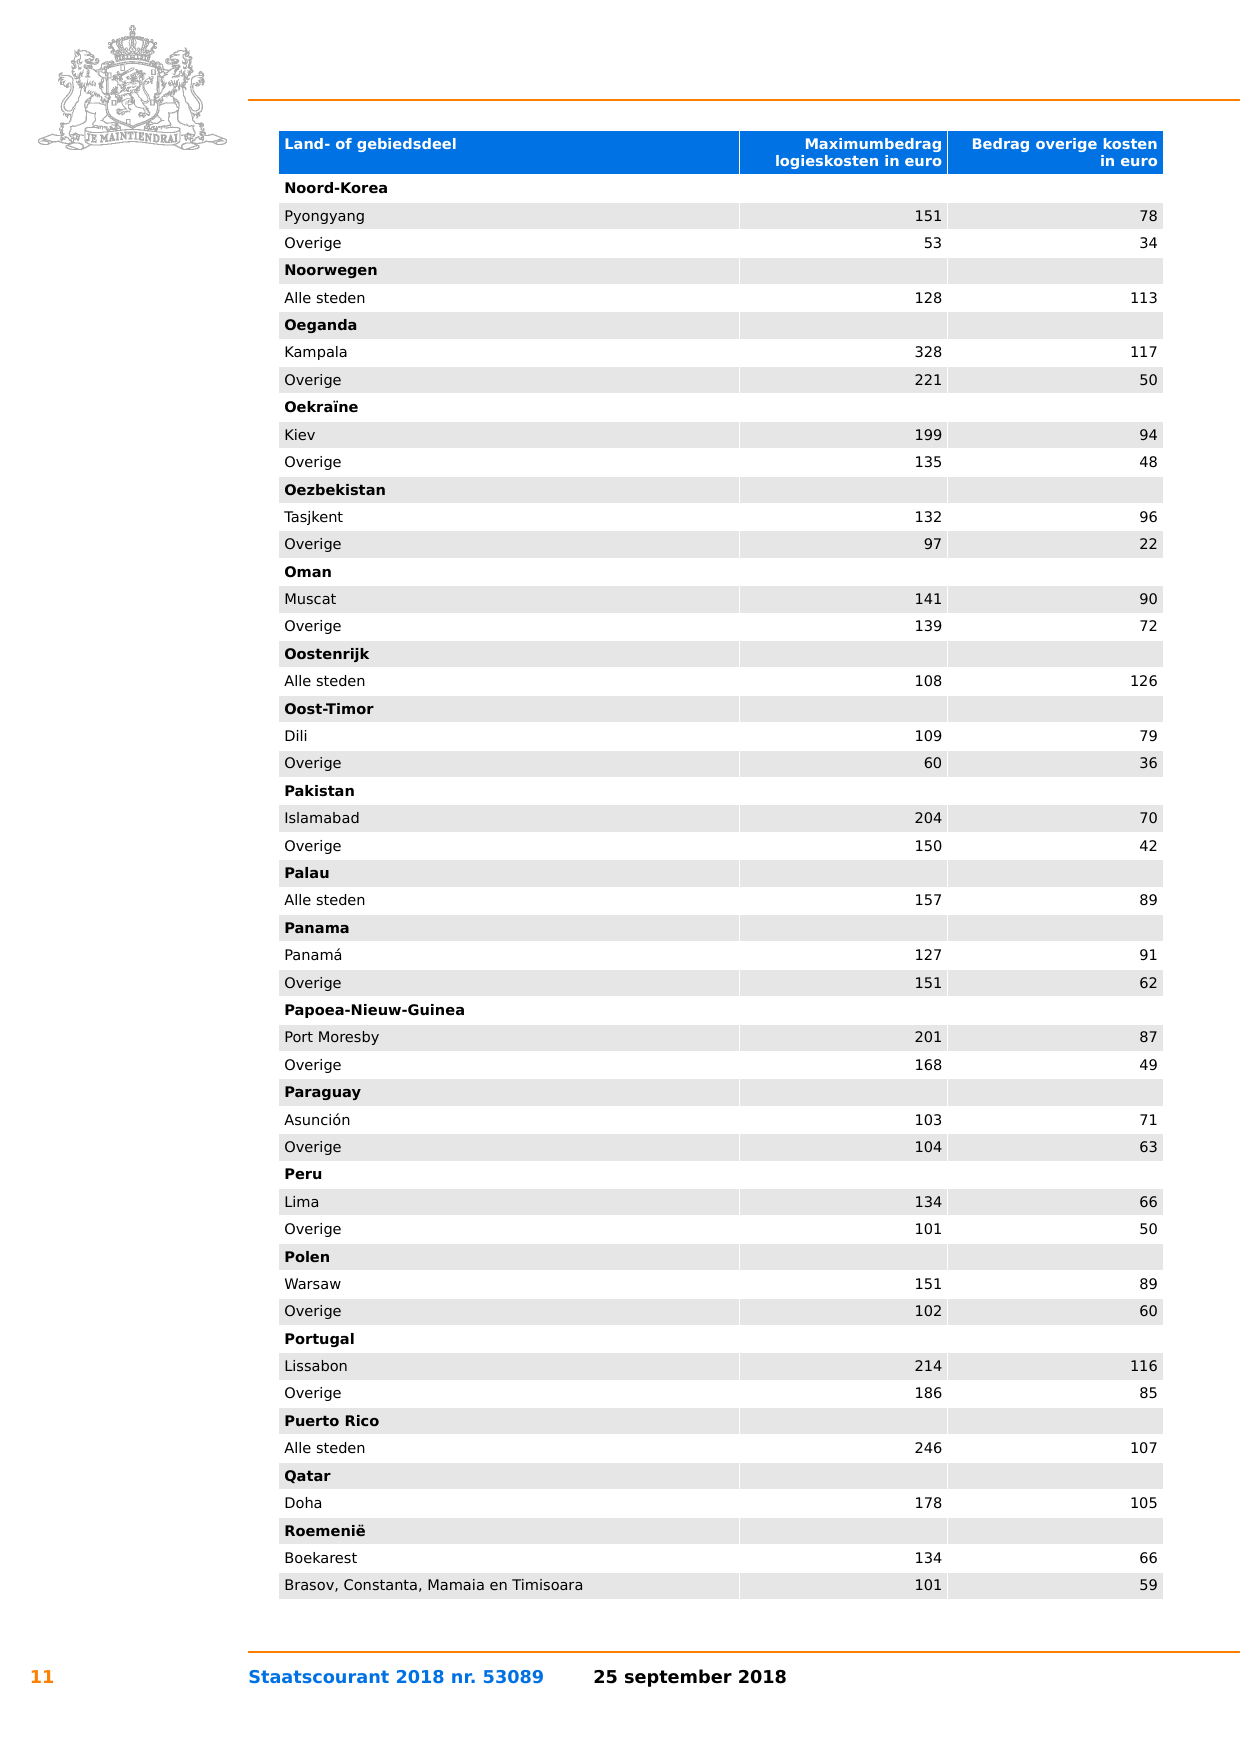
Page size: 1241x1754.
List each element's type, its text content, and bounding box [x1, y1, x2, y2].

table_cell 72 [948, 614, 1163, 640]
table_cell Alle steden [279, 285, 739, 311]
table_cell 48 [948, 449, 1163, 476]
table_cell 94 [948, 422, 1163, 448]
table_cell 132 [740, 504, 947, 530]
table_cell 105 [948, 1490, 1163, 1517]
table_cell 108 [740, 669, 947, 695]
table_cell Oekraïne [279, 395, 739, 421]
table_cell Doha [279, 1490, 739, 1517]
table_header Land- of gebiedsdeel [279, 131, 739, 174]
table_cell Alle steden [279, 888, 739, 914]
table_cell 221 [740, 367, 947, 393]
table_cell Overige [279, 1299, 739, 1325]
table_cell [948, 1244, 1163, 1270]
table_cell Puerto Rico [279, 1408, 739, 1434]
table_cell 104 [740, 1134, 947, 1161]
table_cell Papoea-Nieuw-Guinea [279, 997, 739, 1023]
table_cell 85 [948, 1381, 1163, 1407]
table_cell 107 [948, 1436, 1163, 1462]
table_cell 96 [948, 504, 1163, 530]
table_cell Peru [279, 1162, 739, 1188]
table_cell [948, 1079, 1163, 1106]
picture [38, 25, 227, 150]
table_cell Noord-Korea [279, 175, 739, 202]
table_cell 214 [740, 1353, 947, 1380]
table_cell Oman [279, 559, 739, 585]
table_cell Overige [279, 614, 739, 640]
table_cell Overige [279, 1134, 739, 1161]
table_cell [740, 175, 947, 202]
table_cell [948, 258, 1163, 284]
table_cell 117 [948, 340, 1163, 366]
table_cell 113 [948, 285, 1163, 311]
table_header Maximumbedrag logieskosten in euro [740, 131, 947, 174]
table_cell 128 [740, 285, 947, 311]
table_cell 116 [948, 1353, 1163, 1380]
table_cell 87 [948, 1025, 1163, 1051]
table_cell [948, 175, 1163, 202]
table_cell 71 [948, 1107, 1163, 1133]
table_cell 36 [948, 751, 1163, 777]
table_cell [948, 860, 1163, 887]
table_cell 70 [948, 805, 1163, 832]
table_cell 201 [740, 1025, 947, 1051]
table_cell 126 [948, 669, 1163, 695]
table_cell 168 [740, 1052, 947, 1078]
table_cell Lissabon [279, 1353, 739, 1380]
table_cell Overige [279, 1216, 739, 1243]
table_cell Panama [279, 915, 739, 941]
table_cell [740, 312, 947, 339]
table_cell Pyongyang [279, 203, 739, 229]
table_cell [740, 1408, 947, 1434]
table_cell 49 [948, 1052, 1163, 1078]
table_cell 97 [740, 531, 947, 558]
table_cell 103 [740, 1107, 947, 1133]
table_cell 186 [740, 1381, 947, 1407]
table_cell 139 [740, 614, 947, 640]
table_cell 127 [740, 943, 947, 969]
table_cell 63 [948, 1134, 1163, 1161]
table_cell 34 [948, 230, 1163, 256]
table_cell Roemenië [279, 1518, 739, 1544]
table_cell Port Moresby [279, 1025, 739, 1051]
table_cell [740, 1244, 947, 1270]
table_cell Boekarest [279, 1545, 739, 1571]
table_cell [948, 559, 1163, 585]
table_cell Portugal [279, 1326, 739, 1352]
table_cell 141 [740, 586, 947, 613]
table_cell [740, 1162, 947, 1188]
table_cell 102 [740, 1299, 947, 1325]
table_cell 101 [740, 1216, 947, 1243]
table_cell 42 [948, 833, 1163, 859]
table_cell 134 [740, 1545, 947, 1571]
table_cell Overige [279, 367, 739, 393]
table_cell [948, 997, 1163, 1023]
table_cell Muscat [279, 586, 739, 613]
table_cell 89 [948, 888, 1163, 914]
table_cell Islamabad [279, 805, 739, 832]
table_cell 135 [740, 449, 947, 476]
table_cell 151 [740, 203, 947, 229]
table_cell Overige [279, 230, 739, 256]
table_cell Overige [279, 531, 739, 558]
table_cell Qatar [279, 1463, 739, 1489]
table_cell 50 [948, 367, 1163, 393]
table_cell 246 [740, 1436, 947, 1462]
table_cell Pakistan [279, 778, 739, 804]
table_cell Overige [279, 751, 739, 777]
table_cell 178 [740, 1490, 947, 1517]
table_cell 60 [948, 1299, 1163, 1325]
table_cell 90 [948, 586, 1163, 613]
table_cell 199 [740, 422, 947, 448]
table_cell Overige [279, 970, 739, 996]
table_cell [948, 1408, 1163, 1434]
table_cell [740, 696, 947, 722]
table_cell 157 [740, 888, 947, 914]
table_cell 50 [948, 1216, 1163, 1243]
table_cell [948, 915, 1163, 941]
table_cell 79 [948, 723, 1163, 749]
table_cell [948, 312, 1163, 339]
table_cell [740, 1326, 947, 1352]
table_cell Kampala [279, 340, 739, 366]
table_cell 91 [948, 943, 1163, 969]
table_cell [948, 1463, 1163, 1489]
table_cell [740, 915, 947, 941]
table_cell 204 [740, 805, 947, 832]
table_cell 89 [948, 1271, 1163, 1297]
table_cell [740, 1079, 947, 1106]
table_cell [948, 1518, 1163, 1544]
table_cell 101 [740, 1573, 947, 1599]
table_cell 22 [948, 531, 1163, 558]
table_cell 150 [740, 833, 947, 859]
table_cell [948, 395, 1163, 421]
table_cell [740, 860, 947, 887]
table_cell 134 [740, 1189, 947, 1215]
table_cell Overige [279, 449, 739, 476]
table_cell 66 [948, 1189, 1163, 1215]
table_cell Dili [279, 723, 739, 749]
table_cell Overige [279, 1052, 739, 1078]
table_cell Panamá [279, 943, 739, 969]
table_cell Overige [279, 833, 739, 859]
table_header Bedrag overige kosten in euro [948, 131, 1163, 174]
table_cell 66 [948, 1545, 1163, 1571]
table_cell Alle steden [279, 669, 739, 695]
table_cell 328 [740, 340, 947, 366]
table_cell [740, 1518, 947, 1544]
table_cell Paraguay [279, 1079, 739, 1106]
table_cell Warsaw [279, 1271, 739, 1297]
table_cell 60 [740, 751, 947, 777]
table_cell Brasov, Constanta, Mamaia en Timisoara [279, 1573, 739, 1599]
table_cell 62 [948, 970, 1163, 996]
table_cell 151 [740, 970, 947, 996]
table_cell [740, 395, 947, 421]
table_cell Oost-Timor [279, 696, 739, 722]
table_cell 78 [948, 203, 1163, 229]
table_cell [740, 477, 947, 503]
table_cell [948, 778, 1163, 804]
table_cell Kiev [279, 422, 739, 448]
table_cell [740, 997, 947, 1023]
table_cell Noorwegen [279, 258, 739, 284]
table_cell [948, 696, 1163, 722]
table_cell Tasjkent [279, 504, 739, 530]
table_cell Oezbekistan [279, 477, 739, 503]
table_cell [740, 641, 947, 667]
table_cell [740, 559, 947, 585]
table_cell 151 [740, 1271, 947, 1297]
table_cell [740, 778, 947, 804]
table_cell Alle steden [279, 1436, 739, 1462]
table_cell 59 [948, 1573, 1163, 1599]
table_cell Oeganda [279, 312, 739, 339]
table_cell [948, 1162, 1163, 1188]
table_cell 109 [740, 723, 947, 749]
table_cell [948, 477, 1163, 503]
table_cell 53 [740, 230, 947, 256]
table_cell [740, 258, 947, 284]
table_cell Lima [279, 1189, 739, 1215]
table_cell Oostenrijk [279, 641, 739, 667]
table_cell Polen [279, 1244, 739, 1270]
table_cell Asunción [279, 1107, 739, 1133]
table_cell [948, 1326, 1163, 1352]
table_cell Overige [279, 1381, 739, 1407]
table_cell [740, 1463, 947, 1489]
table_cell [948, 641, 1163, 667]
table_cell Palau [279, 860, 739, 887]
